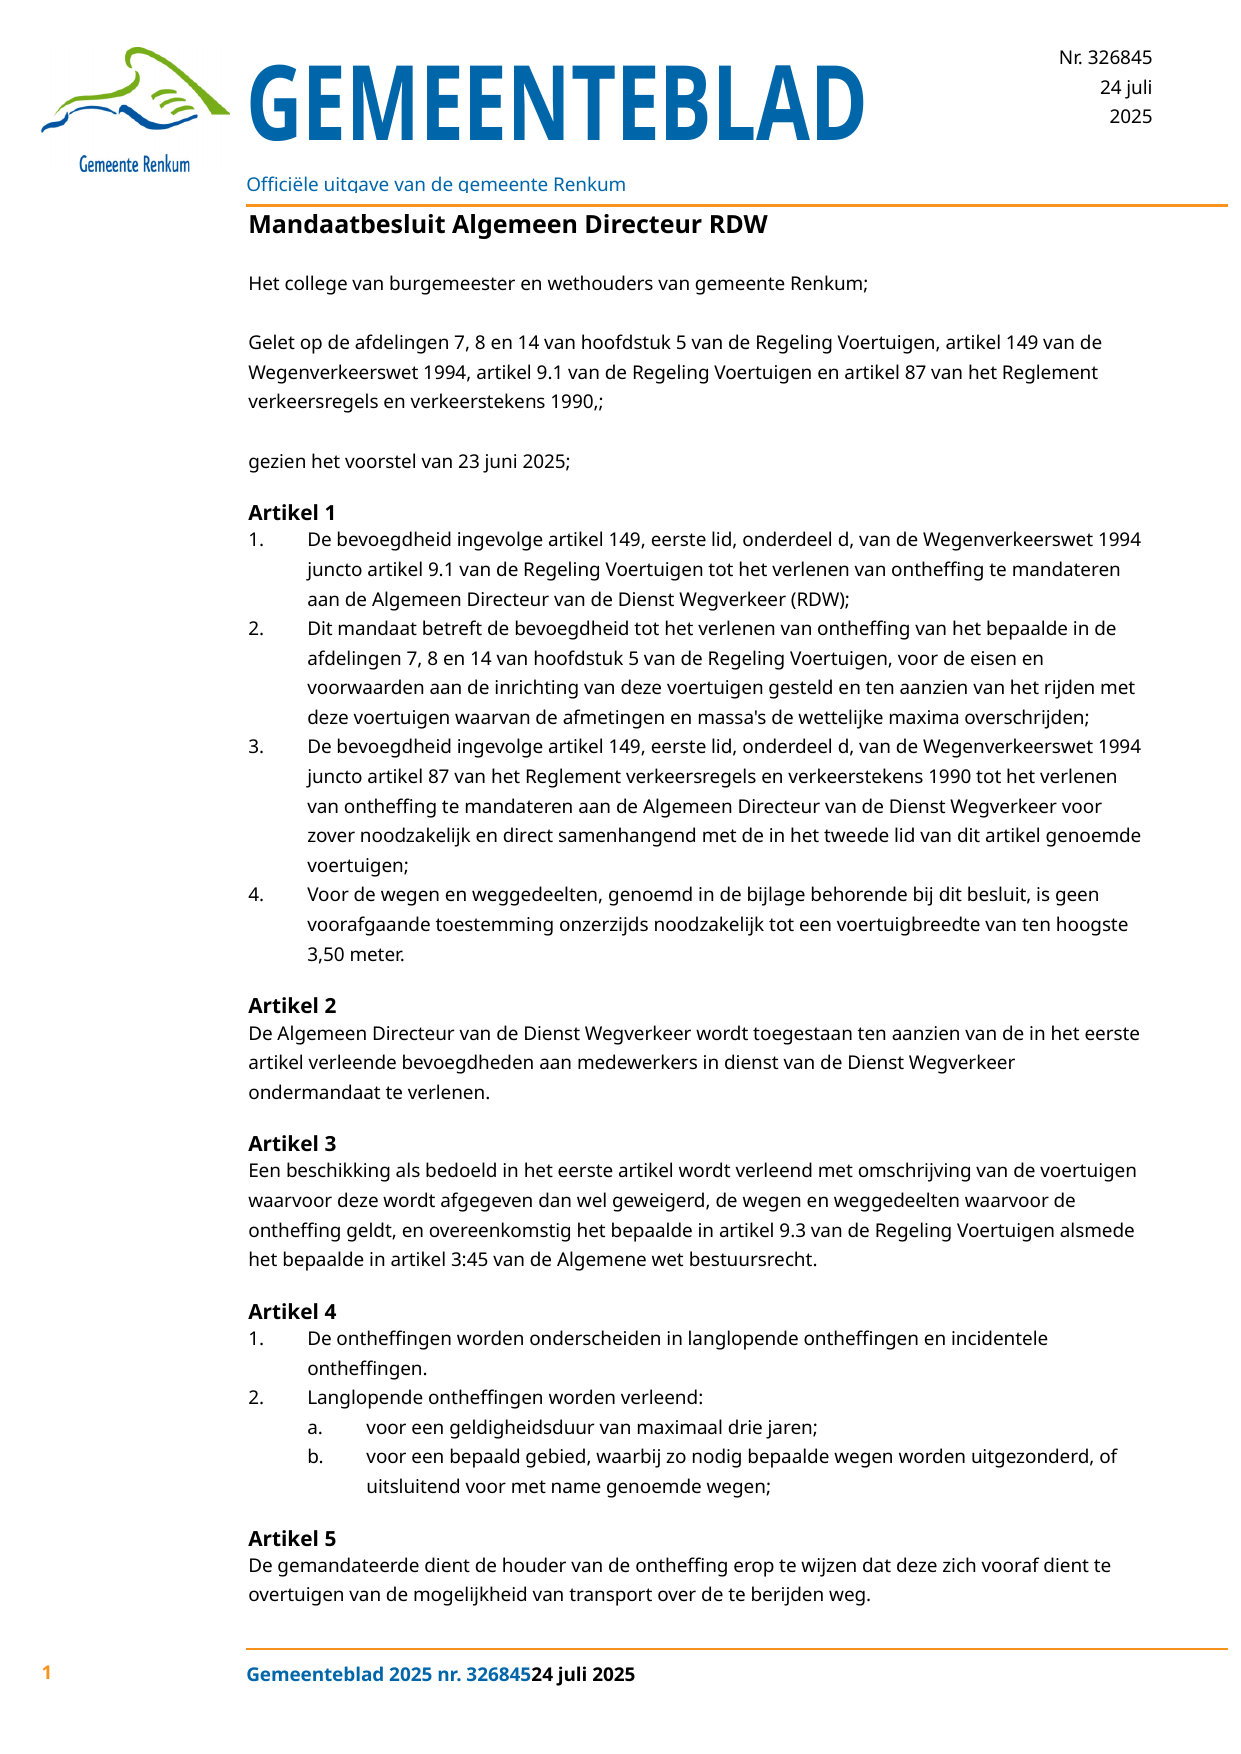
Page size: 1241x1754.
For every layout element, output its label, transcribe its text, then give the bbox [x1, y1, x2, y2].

list voor een bepaald gebied, waarbij zo nodig bepaalde wegen worden uitgezonderd, of uitsluitend voor met name genoemde wegen; [307, 1444, 1152, 1499]
text Artikel 1 [248, 498, 1152, 527]
text Gelet op de afdelingen 7, 8 en 14 van hoofdstuk 5 van de Regeling Voertuigen, artikel 149 van de Wegenverkeerswet 1994, artikel 9.1 van de Regeling Voertuigen en artikel 87 van het Reglement verkeersregels en verkeerstekens 1990,; [248, 329, 1152, 414]
text Artikel 4 [248, 1297, 1152, 1325]
picture [41, 47, 231, 172]
text gezien het voorstel van 23 juni 2025; [248, 448, 1152, 473]
text Het college van burgemeester en wethouders van gemeente Renkum; [248, 270, 1152, 296]
text Artikel 2 [248, 991, 1152, 1020]
list voor een geldigheidsduur van maximaal drie jaren; [307, 1414, 1152, 1440]
list Voor de wegen en weggedeelten, genoemd in de bijlage behorende bij dit besluit, is geen voorafgaande toestemming onzerzijds noodzakelijk tot een voertuigbreedte van ten hoogste 3,50 meter. [248, 882, 1152, 967]
list Dit mandaat betreft de bevoegdheid tot het verlenen van ontheffing van het bepaalde in de afdelingen 7, 8 en 14 van hoofdstuk 5 van de Regeling Voertuigen, voor de eisen en voorwaarden aan de inrichting van deze voertuigen gesteld en ten aanzien van het rijden met deze voertuigen waarvan de afmetingen en massa's de wettelijke maxima overschrijden; [248, 615, 1152, 730]
list De bevoegdheid ingevolge artikel 149, eerste lid, onderdeel d, van de Wegenverkeerswet 1994 juncto artikel 9.1 van de Regeling Voertuigen tot het verlenen van ontheffing te mandateren aan de Algemeen Directeur van de Dienst Wegverkeer (RDW); [248, 527, 1152, 612]
text Mandaatbesluit Algemeen Directeur RDW [248, 207, 1152, 241]
text De gemandateerde dient de houder van de ontheffing erop te wijzen dat deze zich vooraf dient te overtuigen van de mogelijkheid van transport over de te berijden weg. [248, 1552, 1152, 1607]
text Een beschikking als bedoeld in het eerste artikel wordt verleend met omschrijving van de voertuigen waarvoor deze wordt afgegeven dan wel geweigerd, de wegen en weggedeelten waarvoor de ontheffing geldt, en overeenkomstig het bepaalde in artikel 9.3 van de Regeling Voertuigen alsmede het bepaalde in artikel 3:45 van de Algemene wet bestuursrecht. [248, 1158, 1152, 1272]
text De Algemeen Directeur van de Dienst Wegverkeer wordt toegestaan ten aanzien van de in het eerste artikel verleende bevoegdheden aan medewerkers in dienst van de Dienst Wegverkeer ondermandaat te verlenen. [248, 1020, 1152, 1104]
text Artikel 5 [248, 1524, 1152, 1552]
list Langlopende ontheffingen worden verleend: [248, 1384, 1152, 1410]
list De bevoegdheid ingevolge artikel 149, eerste lid, onderdeel d, van de Wegenverkeerswet 1994 juncto artikel 87 van het Reglement verkeersregels en verkeerstekens 1990 tot het verlenen van ontheffing te mandateren aan de Algemeen Directeur van de Dienst Wegverkeer voor zover noodzakelijk en direct samenhangend met de in het tweede lid van dit artikel genoemde voertuigen; [248, 734, 1152, 878]
text Artikel 3 [248, 1129, 1152, 1158]
list De ontheffingen worden onderscheiden in langlopende ontheffingen en incidentele ontheffingen. [248, 1325, 1152, 1381]
